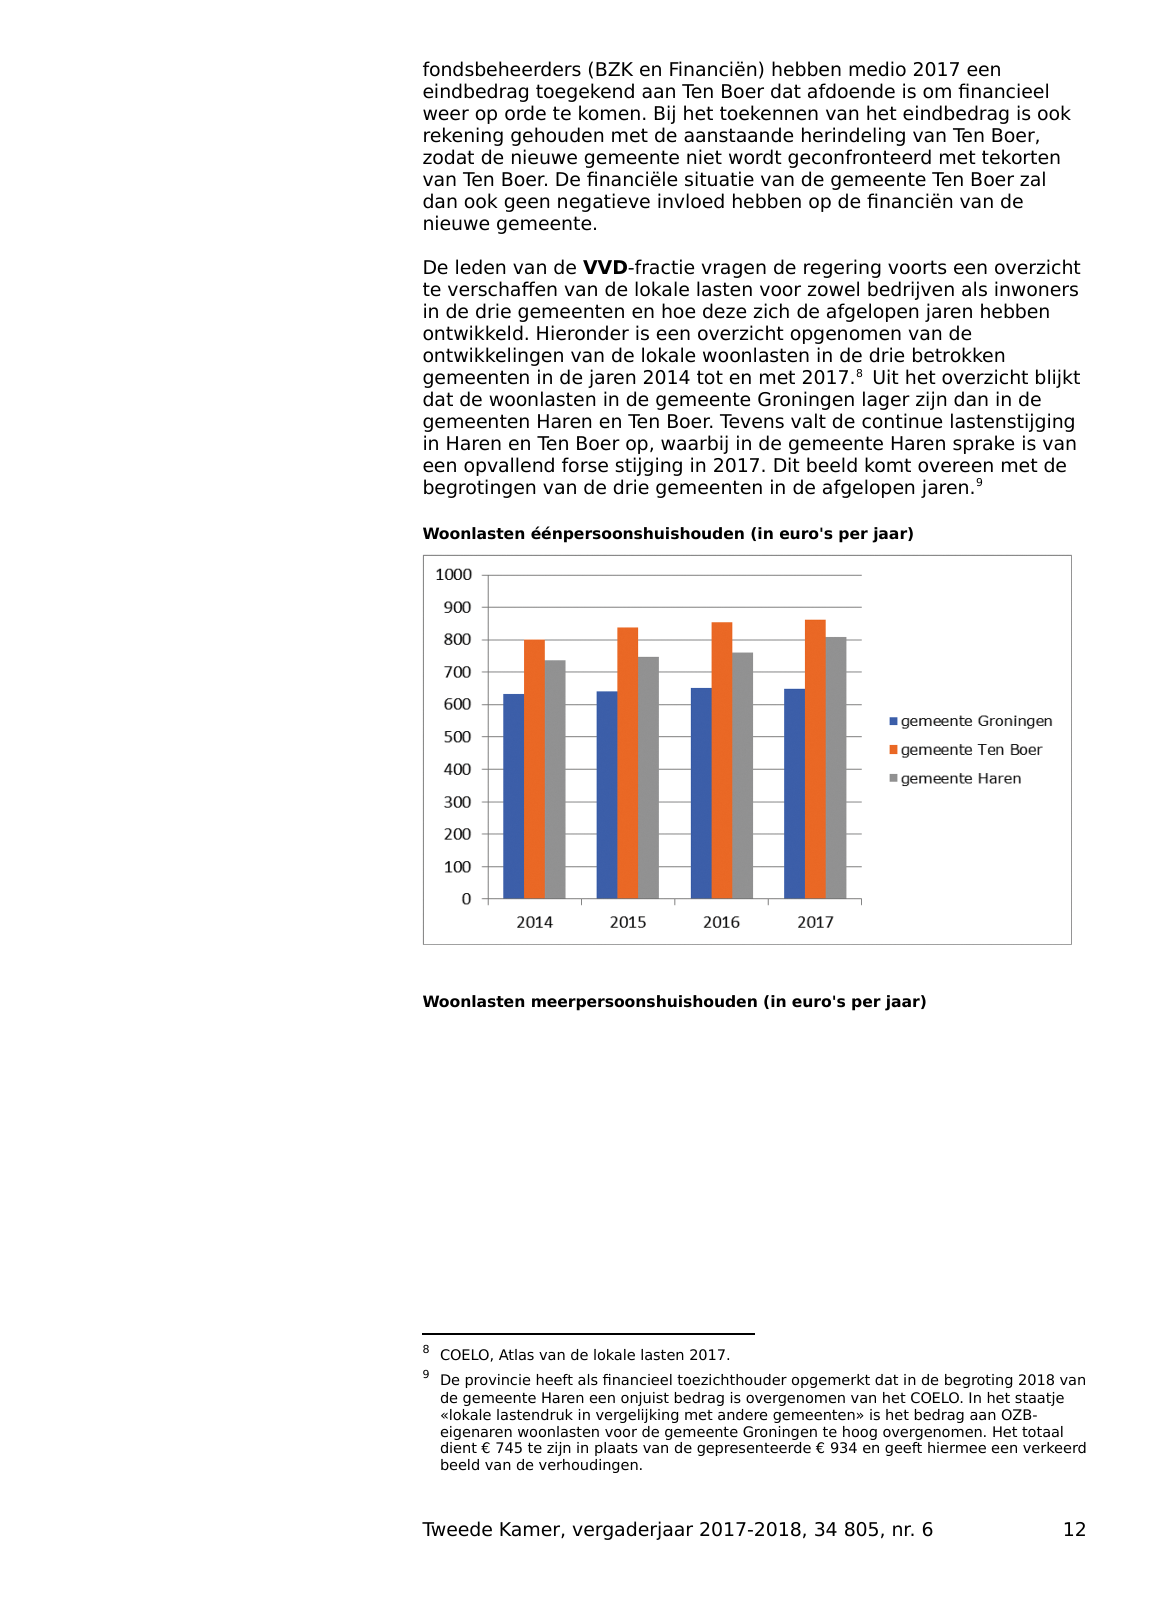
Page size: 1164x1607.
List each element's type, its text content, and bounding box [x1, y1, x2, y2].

text Woonlasten meerpersoonshuishouden (in euro's per jaar) [422, 993, 1072, 1011]
text De leden van de VVD-fractie vragen de regering voorts een overzicht te verschaffen van de lokale lasten voor zowel bedrijven als inwoners in de drie gemeenten en hoe deze zich de afgelopen jaren hebben ontwikkeld. Hieronder is een overzicht opgenomen van de ontwikkelingen van de lokale woonlasten in de drie betrokken gemeenten in de jaren 2014 tot en met 2017. Uit het overzicht blijkt dat de woonlasten in de gemeente Groningen lager zijn dan in de gemeenten Haren en Ten Boer. Tevens valt de continue lastenstijging in Haren en Ten Boer op, waarbij in de gemeente Haren sprake is van een opvallend forse stijging in 2017. Dit beeld komt overeen met de begrotingen van de drie gemeenten in de afgelopen jaren. [422, 257, 1087, 499]
picture [422, 554, 1072, 945]
text De provincie heeft als financieel toezichthouder opgemerkt dat in de begroting 2018 van de gemeente Haren een onjuist bedrag is overgenomen van het COELO. In het staatje «lokale lastendruk in vergelijking met andere gemeenten» is het bedrag aan OZB-eigenaren woonlasten voor de gemeente Groningen te hoog overgenomen. Het totaal dient € 745 te zijn in plaats van de gepresenteerde € 934 en geeft hiermee een verkeerd beeld van de verhoudingen. [422, 1368, 1087, 1474]
text Woonlasten éénpersoonshuishouden (in euro's per jaar) [422, 525, 1072, 543]
text COELO, Atlas van de lokale lasten 2017. [422, 1343, 1087, 1365]
text fondsbeheerders (BZK en Financiën) hebben medio 2017 een eindbedrag toegekend aan Ten Boer dat afdoende is om financieel weer op orde te komen. Bij het toekennen van het eindbedrag is ook rekening gehouden met de aanstaande herindeling van Ten Boer, zodat de nieuwe gemeente niet wordt geconfronteerd met tekorten van Ten Boer. De financiële situatie van de gemeente Ten Boer zal dan ook geen negatieve invloed hebben op de financiën van de nieuwe gemeente. [422, 59, 1087, 235]
